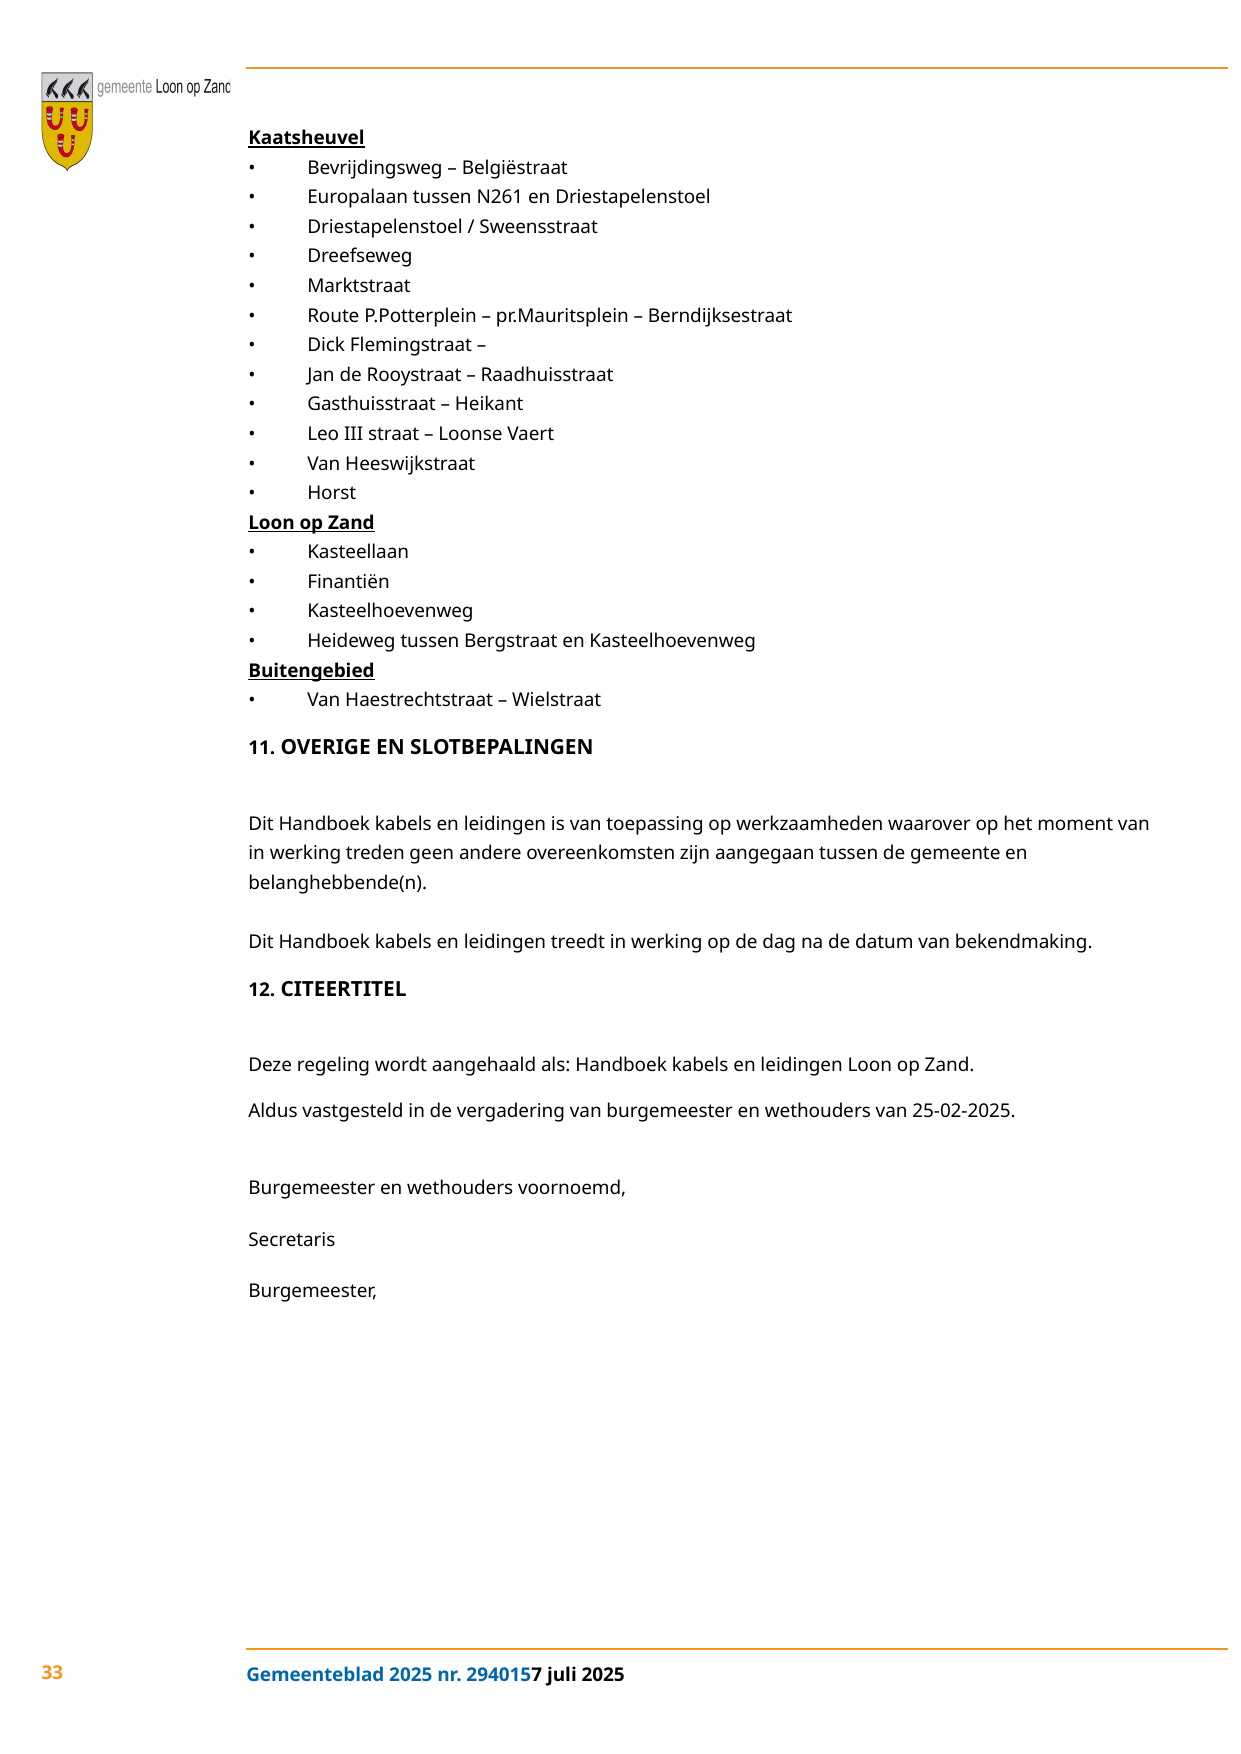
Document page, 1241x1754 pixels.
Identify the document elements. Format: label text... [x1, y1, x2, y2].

list Jan de Rooystraat – Raadhuisstraat [248, 361, 1152, 387]
list Heideweg tussen Bergstraat en Kasteelhoevenweg [248, 627, 1152, 653]
list Kasteelhoevenweg [248, 598, 1152, 623]
text Dit Handboek kabels en leidingen treedt in werking op de dag na de datum van bekendmaking. [248, 928, 1152, 954]
list Europalaan tussen N261 en Driestapelenstoel [248, 183, 1152, 209]
list Driestapelenstoel / Sweensstraat [248, 213, 1152, 239]
text Secretaris [248, 1226, 1152, 1251]
list Gasthuisstraat – Heikant [248, 391, 1152, 416]
text 12. CITEERTITEL [248, 974, 1152, 1002]
text Deze regeling wordt aangehaald als: Handboek kabels en leidingen Loon op Zand. [248, 1051, 1152, 1077]
list Bevrijdingsweg – Belgiëstraat [248, 154, 1152, 180]
list Finantiën [248, 568, 1152, 594]
picture [41, 47, 231, 172]
text 11. OVERIGE EN SLOTBEPALINGEN [248, 732, 1152, 761]
list Leo III straat – Loonse Vaert [248, 420, 1152, 446]
list Van Haestrechtstraat – Wielstraat [248, 686, 1152, 712]
list Kasteellaan [248, 538, 1152, 564]
list Van Heeswijkstraat [248, 450, 1152, 476]
text Burgemeester en wethouders voornoemd, [248, 1174, 1152, 1200]
list Dreefseweg [248, 243, 1152, 268]
text Kaatsheuvel [248, 124, 1152, 150]
text Loon op Zand [248, 509, 1152, 535]
list Dick Flemingstraat – [248, 331, 1152, 357]
text Dit Handboek kabels en leidingen is van toepassing op werkzaamheden waarover op het moment van in werking treden geen andere overeenkomsten zijn aangegaan tussen de gemeente en belanghebbende(n). [248, 810, 1152, 895]
text Aldus vastgesteld in de vergadering van burgemeester en wethouders van 25-02-2025. [248, 1097, 1152, 1123]
text Burgemeester, [248, 1277, 1152, 1303]
list Marktstraat [248, 272, 1152, 298]
text Buitengebied [248, 657, 1152, 683]
list Route P.Potterplein – pr.Mauritsplein – Berndijksestraat [248, 302, 1152, 328]
list Horst [248, 479, 1152, 505]
